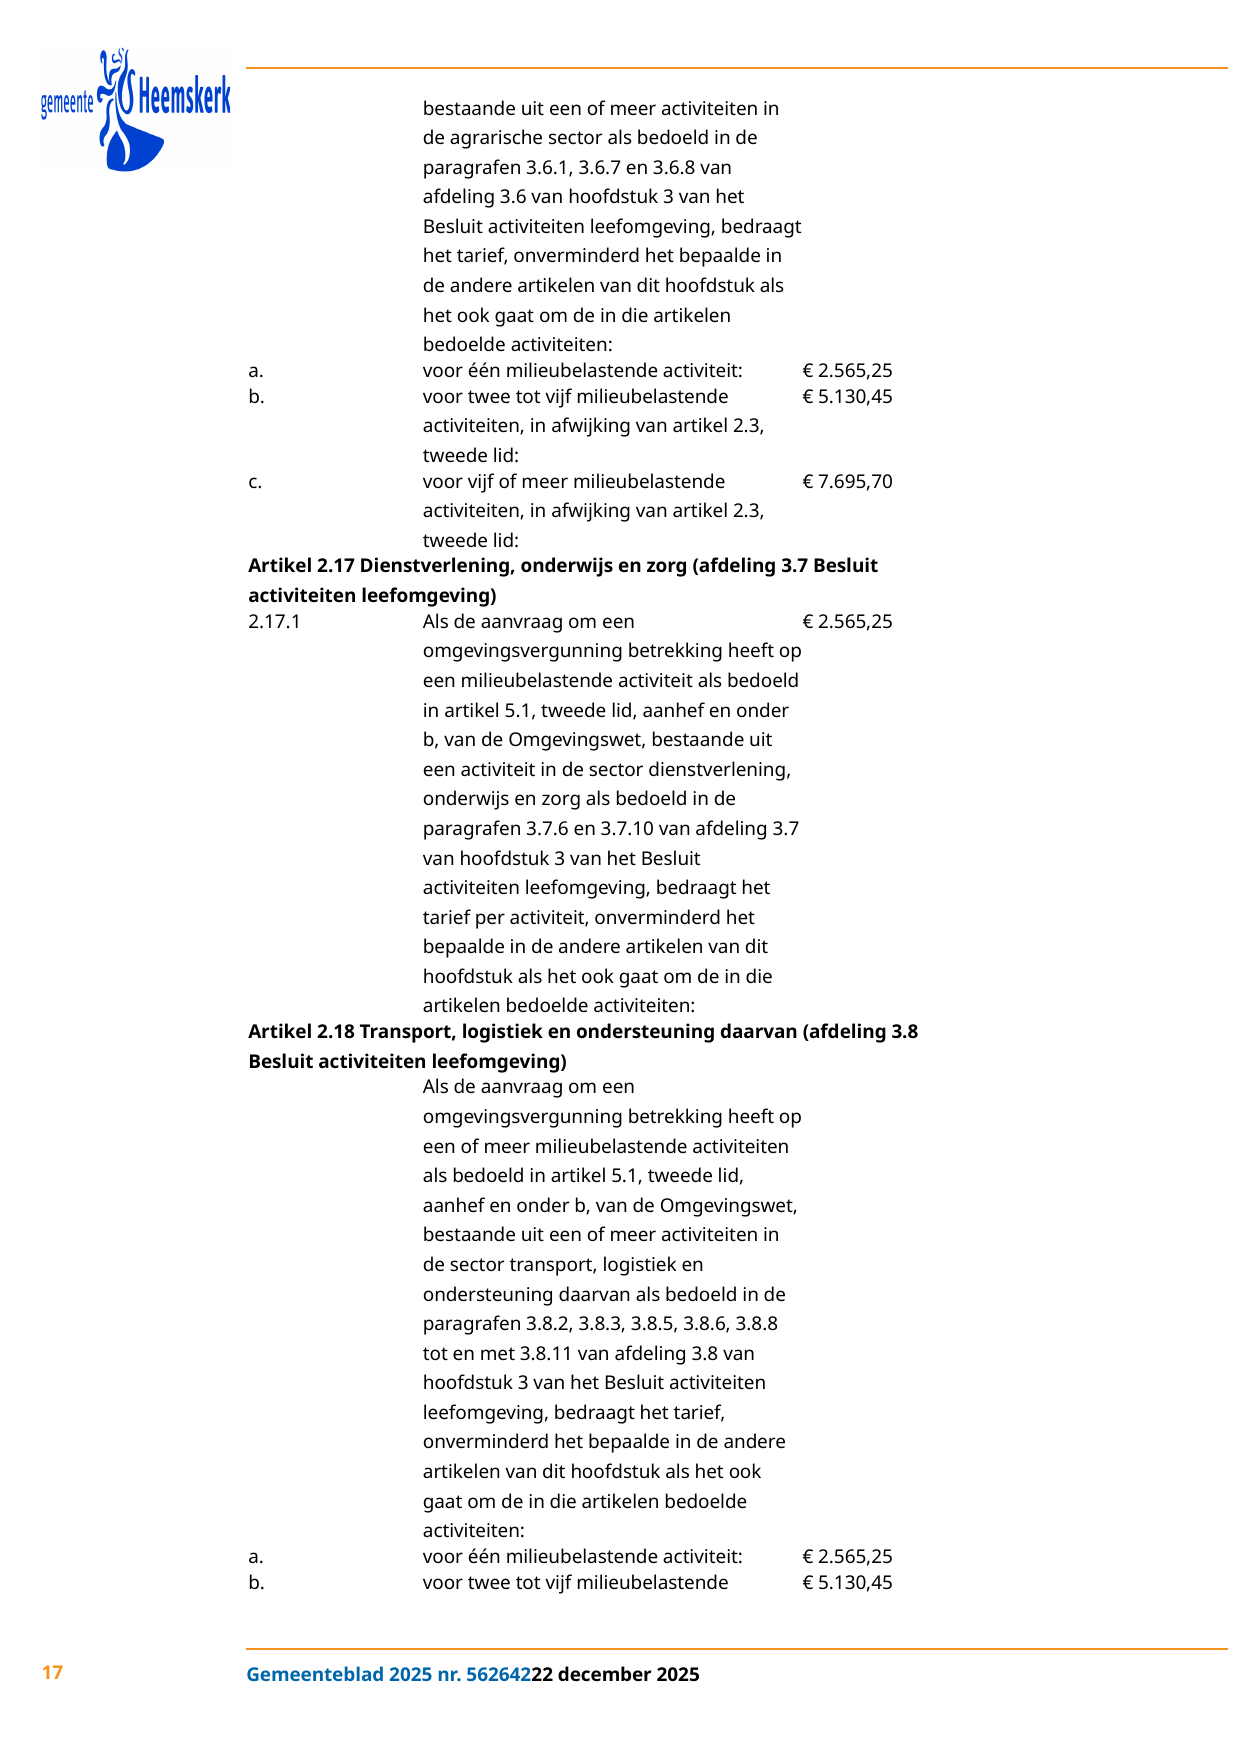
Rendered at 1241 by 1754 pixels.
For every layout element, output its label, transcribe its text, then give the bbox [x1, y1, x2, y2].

table_cell € 7.695,70 [802, 468, 977, 553]
table_cell [977, 608, 1152, 1018]
table_cell [977, 1074, 1152, 1543]
table_cell a. [248, 357, 423, 383]
table_cell voor één milieubelastende activiteit: [423, 357, 802, 383]
table_cell [977, 95, 1152, 357]
table_cell c. [248, 468, 423, 553]
table_cell [802, 95, 977, 357]
picture [41, 47, 231, 172]
table_cell voor één milieubelastende activiteit: [423, 1543, 802, 1569]
table_cell [977, 1569, 1152, 1594]
table_cell € 5.130,45 [802, 1569, 977, 1594]
table_cell € 2.565,25 [802, 1543, 977, 1569]
table_cell € 2.565,25 [802, 357, 977, 383]
table_cell a. [248, 1543, 423, 1569]
table_cell bestaande uit een of meer activiteiten in de agrarische sector als bedoeld in de paragrafen 3.6.1, 3.6.7 en 3.6.8 van afdeling 3.6 van hoofdstuk 3 van het Besluit activiteiten leefomgeving, bedraagt het tarief, onverminderd het bepaalde in de andere artikelen van dit hoofdstuk als het ook gaat om de in die artikelen bedoelde activiteiten: [423, 95, 802, 357]
table_cell [802, 1074, 977, 1543]
table_cell b. [248, 383, 423, 468]
table_cell € 5.130,45 [802, 383, 977, 468]
table_cell [977, 383, 1152, 468]
table_cell [977, 357, 1152, 383]
table_cell 2.17.1 [248, 608, 423, 1018]
table_cell Artikel 2.18 Transport, logistiek en ondersteuning daarvan (afdeling 3.8 Besluit activiteiten leefomgeving) [248, 1018, 977, 1074]
table_cell Als de aanvraag om een omgevingsvergunning betrekking heeft op een of meer milieubelastende activiteiten als bedoeld in artikel 5.1, tweede lid, aanhef en onder b, van de Omgevingswet, bestaande uit een of meer activiteiten in de sector transport, logistiek en ondersteuning daarvan als bedoeld in de paragrafen 3.8.2, 3.8.3, 3.8.5, 3.8.6, 3.8.8 tot en met 3.8.11 van afdeling 3.8 van hoofdstuk 3 van het Besluit activiteiten leefomgeving, bedraagt het tarief, onverminderd het bepaalde in de andere artikelen van dit hoofdstuk als het ook gaat om de in die artikelen bedoelde activiteiten: [423, 1074, 802, 1543]
table_cell [977, 1543, 1152, 1569]
table_cell voor twee tot vijf milieubelastende [423, 1569, 802, 1594]
table_cell voor vijf of meer milieubelastende activiteiten, in afwijking van artikel 2.3, tweede lid: [423, 468, 802, 553]
table_cell Als de aanvraag om een omgevingsvergunning betrekking heeft op een milieubelastende activiteit als bedoeld in artikel 5.1, tweede lid, aanhef en onder b, van de Omgevingswet, bestaande uit een activiteit in de sector dienstverlening, onderwijs en zorg als bedoeld in de paragrafen 3.7.6 en 3.7.10 van afdeling 3.7 van hoofdstuk 3 van het Besluit activiteiten leefomgeving, bedraagt het tarief per activiteit, onverminderd het bepaalde in de andere artikelen van dit hoofdstuk als het ook gaat om de in die artikelen bedoelde activiteiten: [423, 608, 802, 1018]
table_cell [248, 1074, 423, 1543]
table_cell b. [248, 1569, 423, 1594]
table_cell [977, 468, 1152, 553]
table_cell Artikel 2.17 Dienstverlening, onderwijs en zorg (afdeling 3.7 Besluit activiteiten leefomgeving) [248, 553, 977, 608]
table_cell voor twee tot vijf milieubelastende activiteiten, in afwijking van artikel 2.3, tweede lid: [423, 383, 802, 468]
table_cell € 2.565,25 [802, 608, 977, 1018]
table_cell [248, 95, 423, 357]
